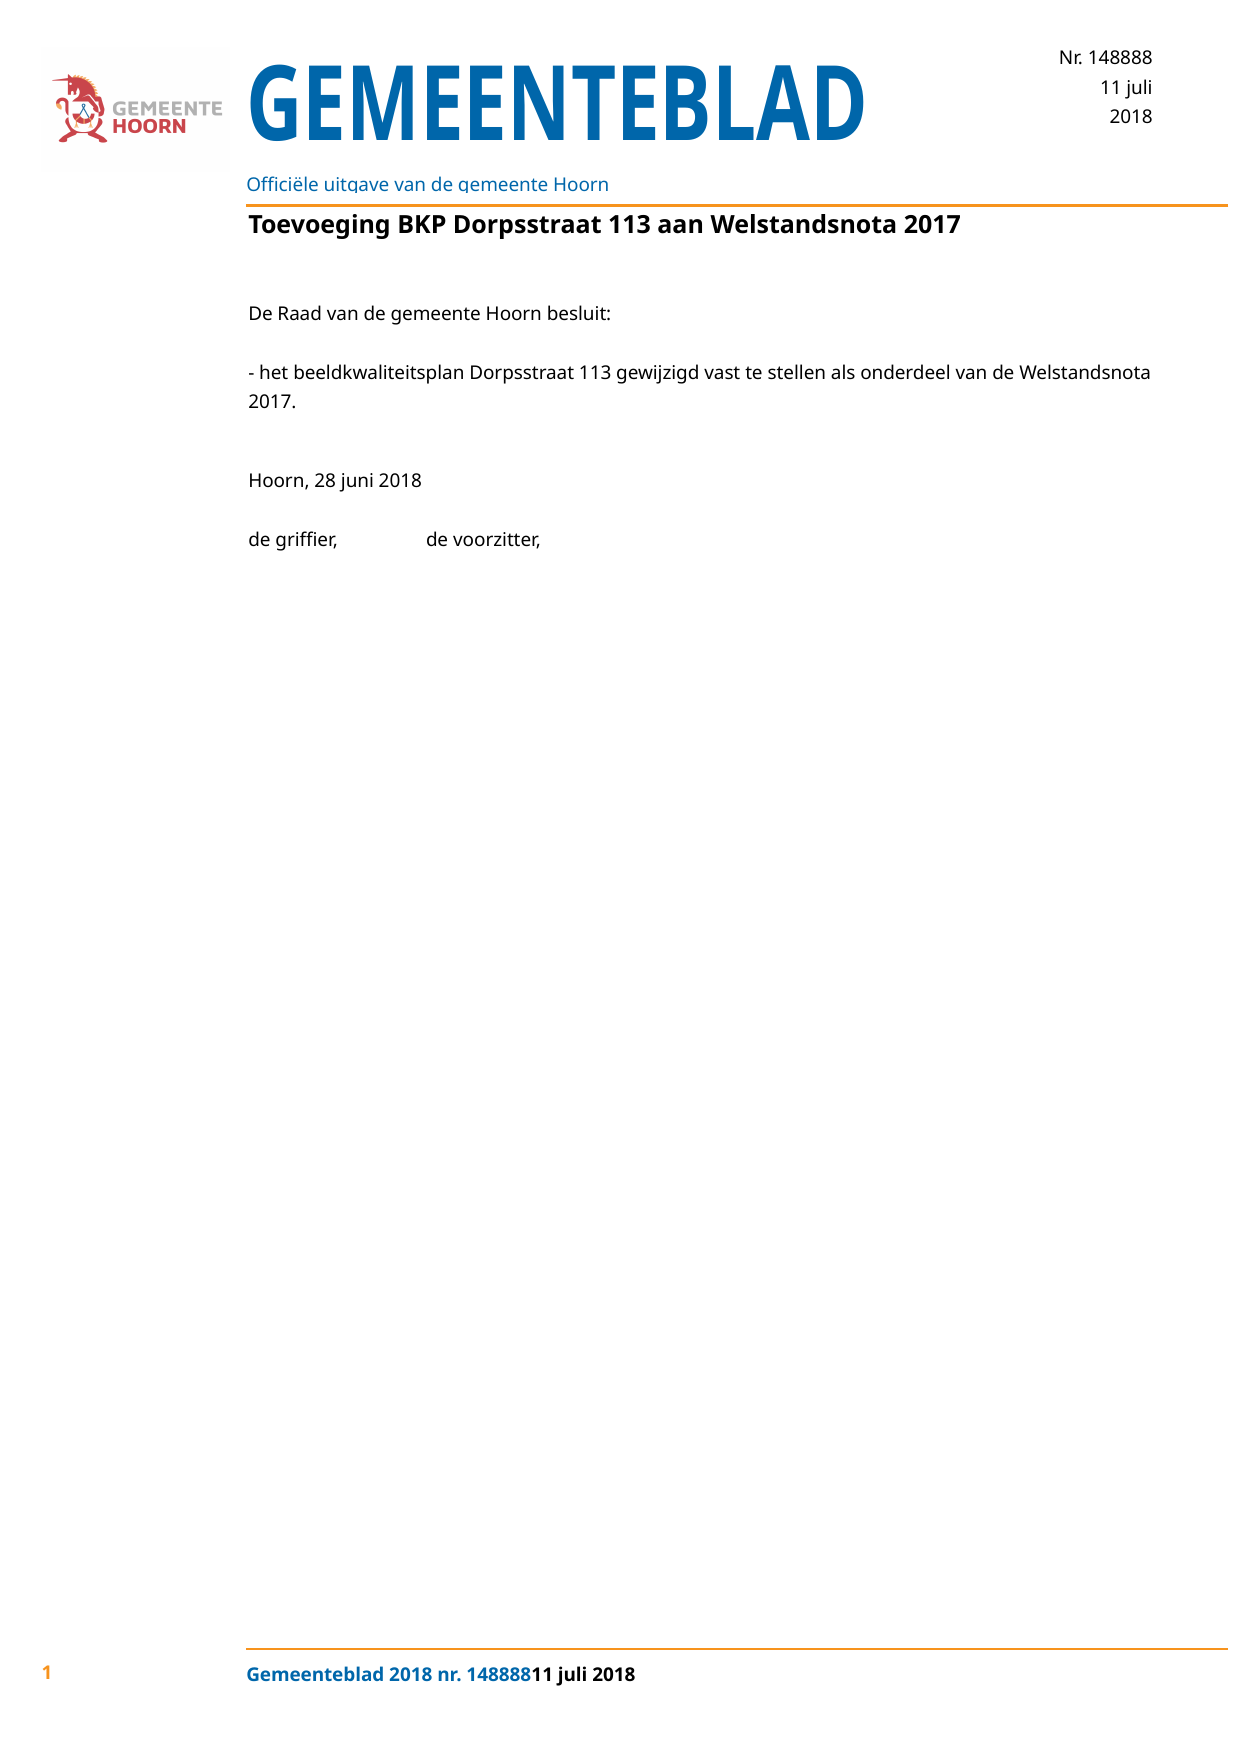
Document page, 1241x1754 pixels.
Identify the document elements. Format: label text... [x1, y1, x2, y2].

picture [41, 47, 231, 172]
text Hoorn, 28 juni 2018 [248, 467, 1152, 493]
text de griffier, de voorzitter, [248, 527, 1152, 552]
text De Raad van de gemeente Hoorn besluit: [248, 300, 1152, 326]
text Toevoeging BKP Dorpsstraat 113 aan Welstandsnota 2017 [248, 207, 1152, 241]
text - het beeldkwaliteitsplan Dorpsstraat 113 gewijzigd vast te stellen als onderdeel van de Welstandsnota 2017. [248, 359, 1152, 414]
